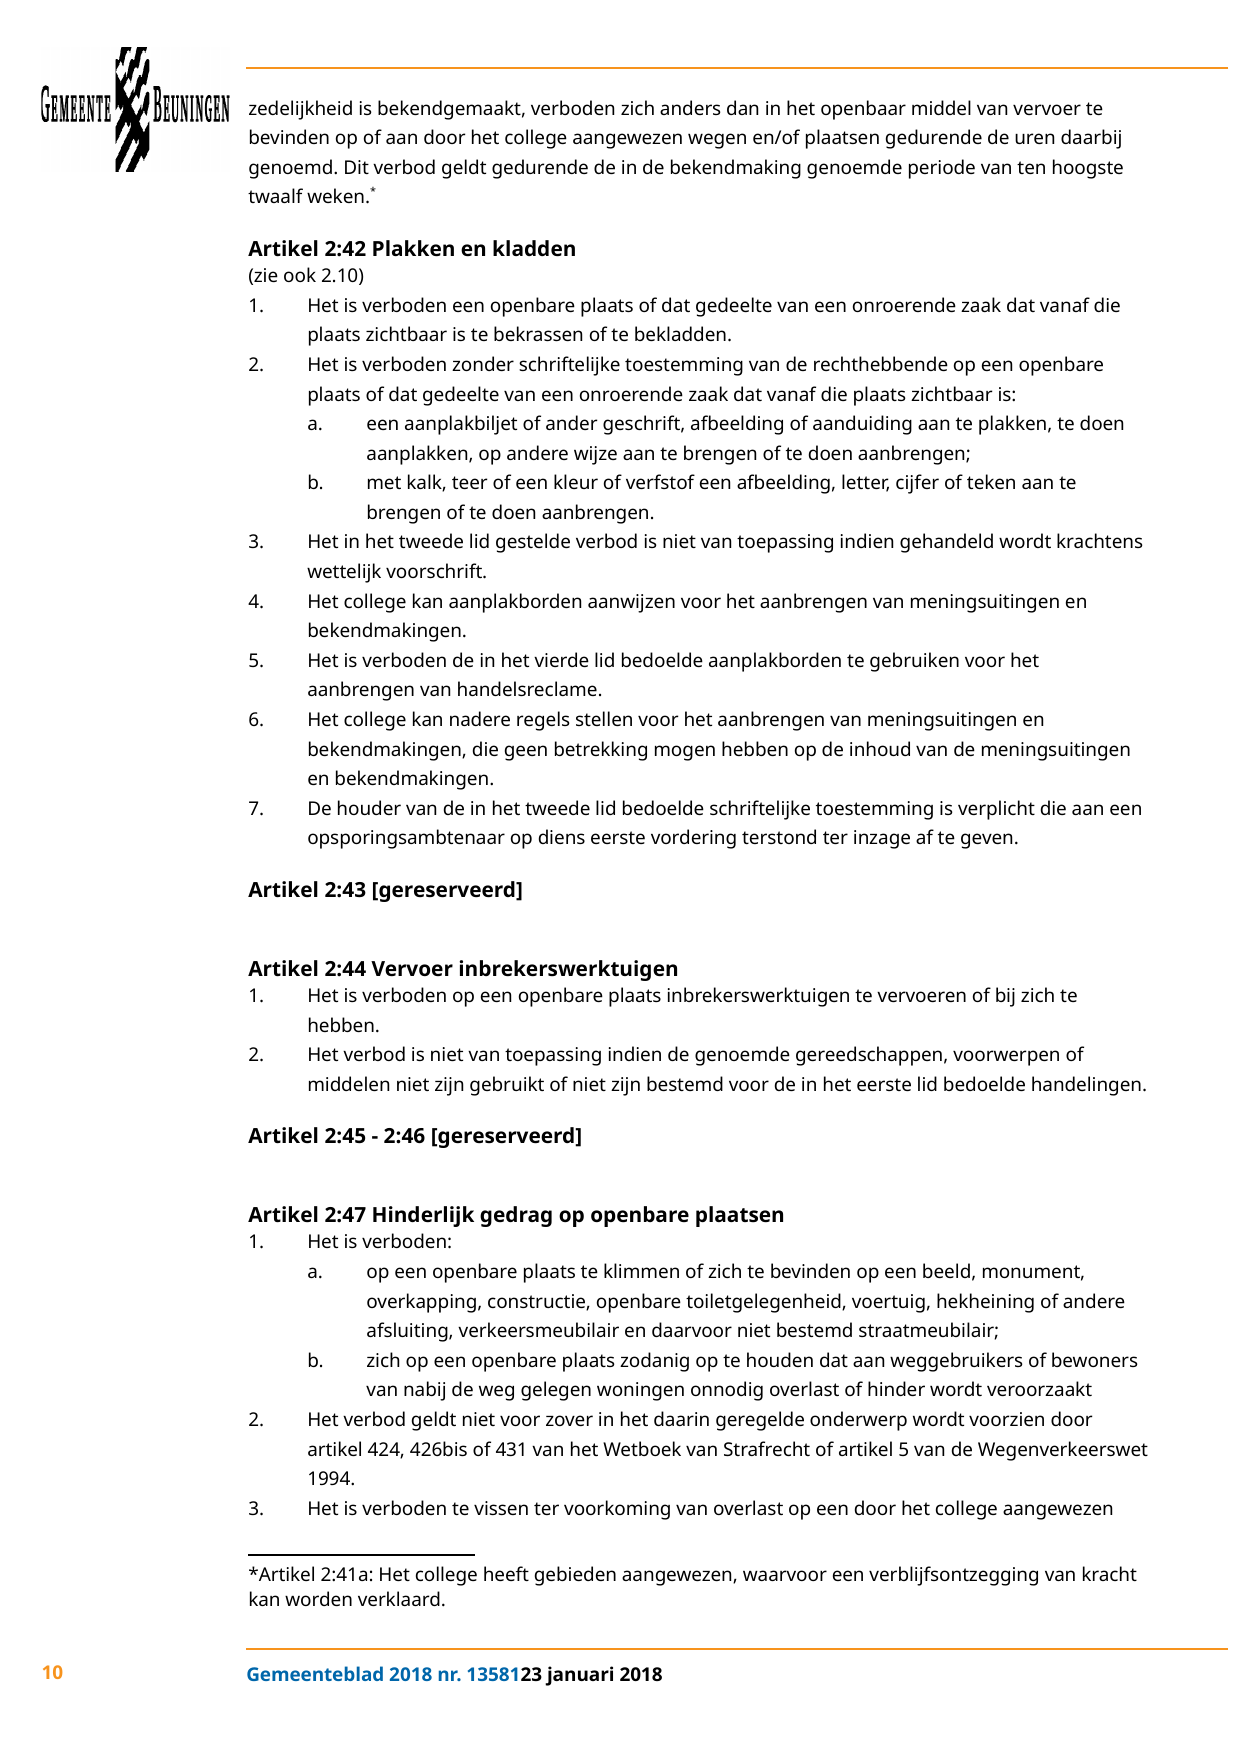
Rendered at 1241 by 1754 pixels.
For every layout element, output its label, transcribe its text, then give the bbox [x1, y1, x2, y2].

list een aanplakbiljet of ander geschrift, afbeelding of aanduiding aan te plakken, te doen aanplakken, op andere wijze aan te brengen of te doen aanbrengen; [307, 410, 1152, 466]
text Artikel 2:45 - 2:46 [gereserveerd] [248, 1121, 1152, 1150]
picture [41, 47, 231, 172]
text (zie ook 2.10) [248, 262, 1152, 288]
list Het in het tweede lid gestelde verbod is niet van toepassing indien gehandeld wordt krachtens wettelijk voorschrift. [248, 529, 1152, 584]
text Artikel 2:47 Hinderlijk gedrag op openbare plaatsen [248, 1200, 1152, 1229]
list Het is verboden zonder schriftelijke toestemming van de rechthebbende op een openbare plaats of dat gedeelte van een onroerende zaak dat vanaf die plaats zichtbaar is: [248, 351, 1152, 406]
list Het is verboden te vissen ter voorkoming van overlast op een door het college aangewezen [248, 1495, 1152, 1521]
list Het is verboden: [248, 1229, 1152, 1254]
text zedelijkheid is bekendgemaakt, verboden zich anders dan in het openbaar middel van vervoer te bevinden op of aan door het college aangewezen wegen en/of plaatsen gedurende de uren daarbij genoemd. Dit verbod geldt gedurende de in de bekendmaking genoemde periode van ten hoogste twaalf weken. [248, 95, 1152, 209]
list Het verbod geldt niet voor zover in het daarin geregelde onderwerp wordt voorzien door artikel 424, 426bis of 431 van het Wetboek van Strafrecht of artikel 5 van de Wegenverkeerswet 1994. [248, 1406, 1152, 1491]
list De houder van de in het tweede lid bedoelde schriftelijke toestemming is verplicht die aan een opsporingsambtenaar op diens eerste vordering terstond ter inzage af te geven. [248, 795, 1152, 850]
list Het is verboden op een openbare plaats inbrekerswerktuigen te vervoeren of bij zich te hebben. [248, 982, 1152, 1037]
list zich op een openbare plaats zodanig op te houden dat aan weggebruikers of bewoners van nabij de weg gelegen woningen onnodig overlast of hinder wordt veroorzaakt [307, 1347, 1152, 1402]
list op een openbare plaats te klimmen of zich te bevinden op een beeld, monument, overkapping, constructie, openbare toiletgelegenheid, voertuig, hekheining of andere afsluiting, verkeersmeubilair en daarvoor niet bestemd straatmeubilair; [307, 1258, 1152, 1343]
text Artikel 2:42 Plakken en kladden [248, 234, 1152, 262]
list Het is verboden de in het vierde lid bedoelde aanplakborden te gebruiken voor het aanbrengen van handelsreclame. [248, 647, 1152, 702]
text Artikel 2:43 [gereserveerd] [248, 875, 1152, 903]
list Het college kan nadere regels stellen voor het aanbrengen van meningsuitingen en bekendmakingen, die geen betrekking mogen hebben op de inhoud van de meningsuitingen en bekendmakingen. [248, 706, 1152, 791]
list Het is verboden een openbare plaats of dat gedeelte van een onroerende zaak dat vanaf die plaats zichtbaar is te bekrassen of te bekladden. [248, 292, 1152, 347]
list Het college kan aanplakborden aanwijzen voor het aanbrengen van meningsuitingen en bekendmakingen. [248, 588, 1152, 643]
list met kalk, teer of een kleur of verfstof een afbeelding, letter, cijfer of teken aan te brengen of te doen aanbrengen. [307, 469, 1152, 525]
text Artikel 2:41a: Het college heeft gebieden aangewezen, waarvoor een verblijfsontzegging van kracht kan worden verklaard. [248, 1561, 1152, 1612]
list Het verbod is niet van toepassing indien de genoemde gereedschappen, voorwerpen of middelen niet zijn gebruikt of niet zijn bestemd voor de in het eerste lid bedoelde handelingen. [248, 1041, 1152, 1097]
text Artikel 2:44 Vervoer inbrekerswerktuigen [248, 954, 1152, 982]
